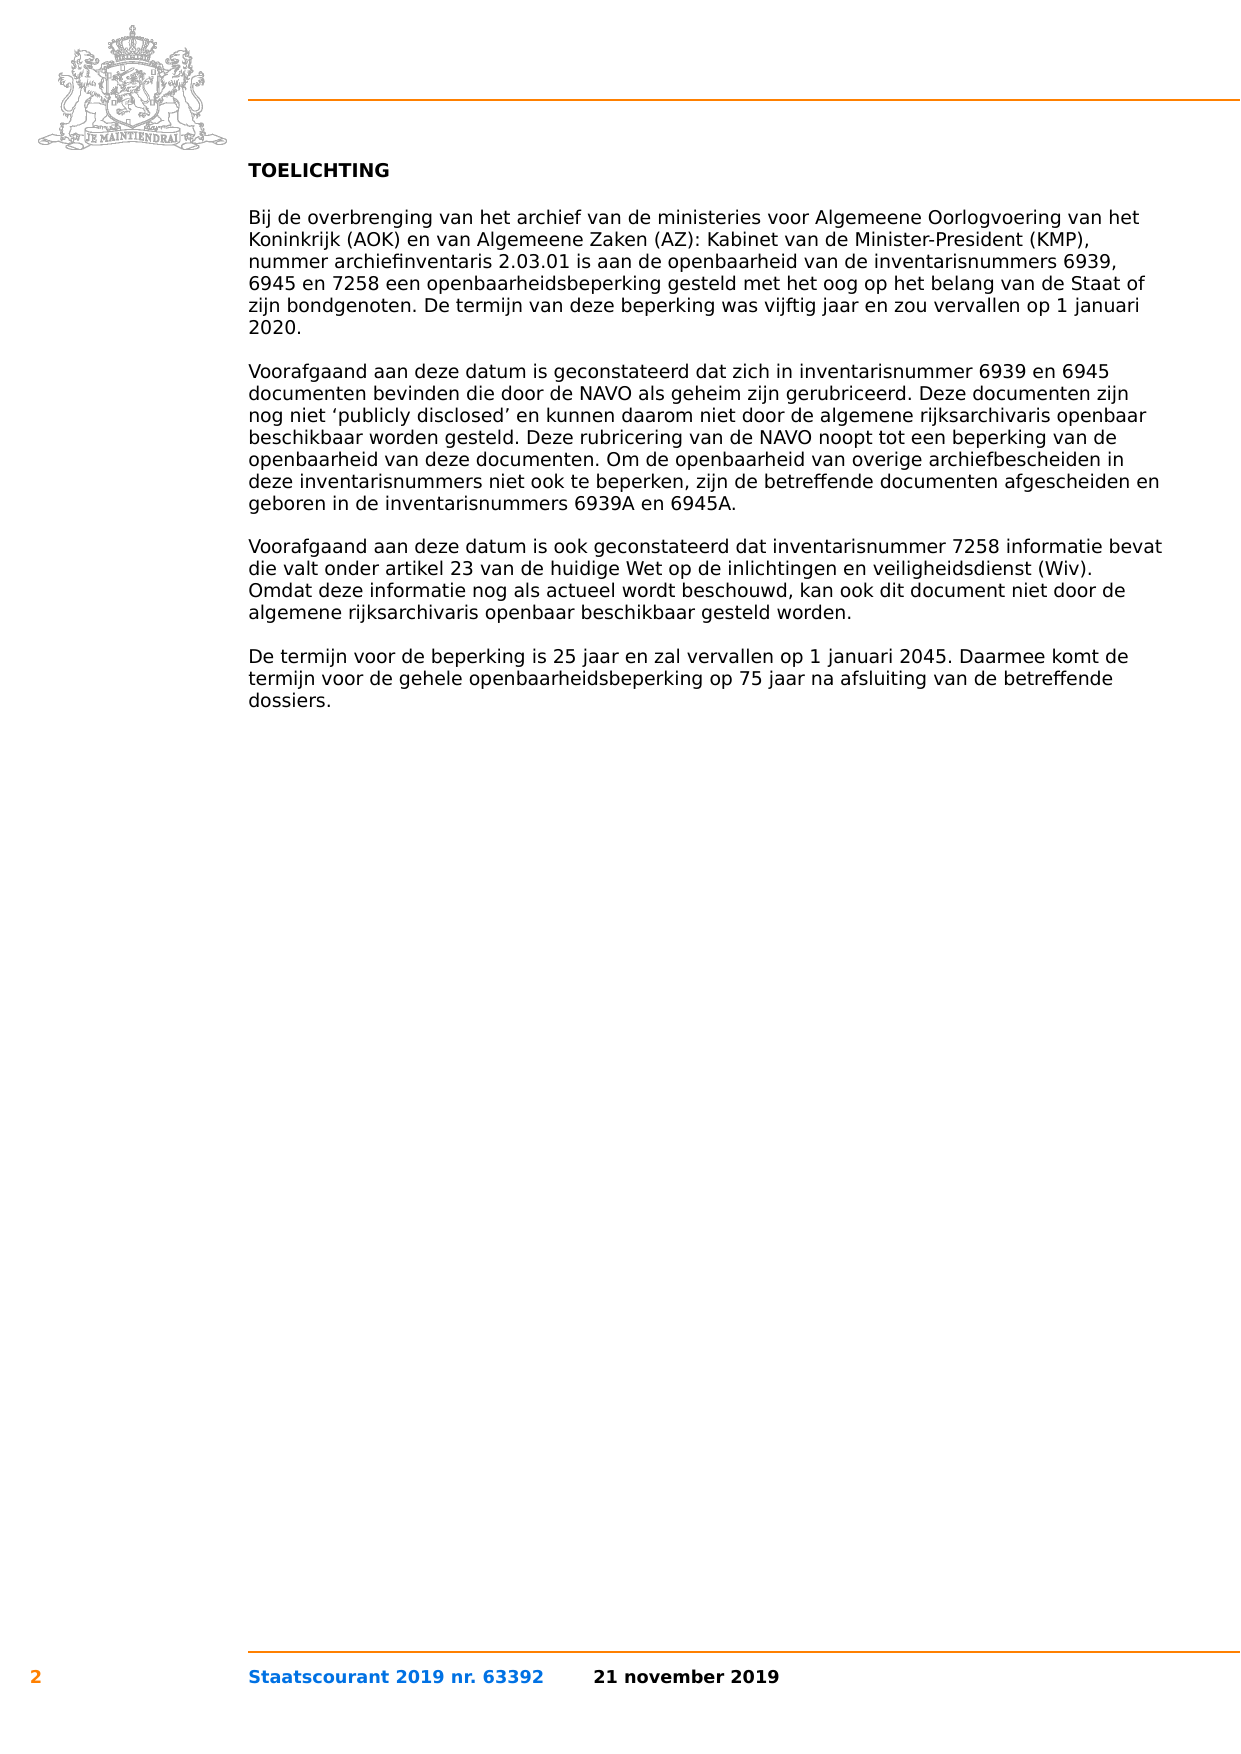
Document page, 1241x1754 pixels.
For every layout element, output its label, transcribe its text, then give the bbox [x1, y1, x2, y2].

text Voorafgaand aan deze datum is ook geconstateerd dat inventarisnummer 7258 informatie bevat die valt onder artikel 23 van de huidige Wet op de inlichtingen en veiligheidsdienst (Wiv). Omdat deze informatie nog als actueel wordt beschouwd, kan ook dit document niet door de algemene rijksarchivaris openbaar beschikbaar gesteld worden. [248, 536, 1163, 624]
text De termijn voor de beperking is 25 jaar en zal vervallen op 1 januari 2045. Daarmee komt de termijn voor de gehele openbaarheidsbeperking op 75 jaar na afsluiting van de betreffende dossiers. [248, 646, 1163, 712]
text Voorafgaand aan deze datum is geconstateerd dat zich in inventarisnummer 6939 en 6945 documenten bevinden die door de NAVO als geheim zijn gerubriceerd. Deze documenten zijn nog niet ‘publicly disclosed’ en kunnen daarom niet door de algemene rijksarchivaris openbaar beschikbaar worden gesteld. Deze rubricering van de NAVO noopt tot een beperking van de openbaarheid van deze documenten. Om de openbaarheid van overige archiefbescheiden in deze inventarisnummers niet ook te beperken, zijn de betreffende documenten afgescheiden en geboren in de inventarisnummers 6939A en 6945A. [248, 361, 1163, 514]
subtitle TOELICHTING [248, 160, 1163, 182]
text Bij de overbrenging van het archief van de ministeries voor Algemeene Oorlogvoering van het Koninkrijk (AOK) en van Algemeene Zaken (AZ): Kabinet van de Minister-President (KMP), nummer archiefinventaris 2.03.01 is aan de openbaarheid van de inventarisnummers 6939, 6945 en 7258 een openbaarheidsbeperking gesteld met het oog op het belang van de Staat of zijn bondgenoten. De termijn van deze beperking was vijftig jaar en zou vervallen op 1 januari 2020. [248, 207, 1163, 339]
picture [38, 25, 227, 150]
